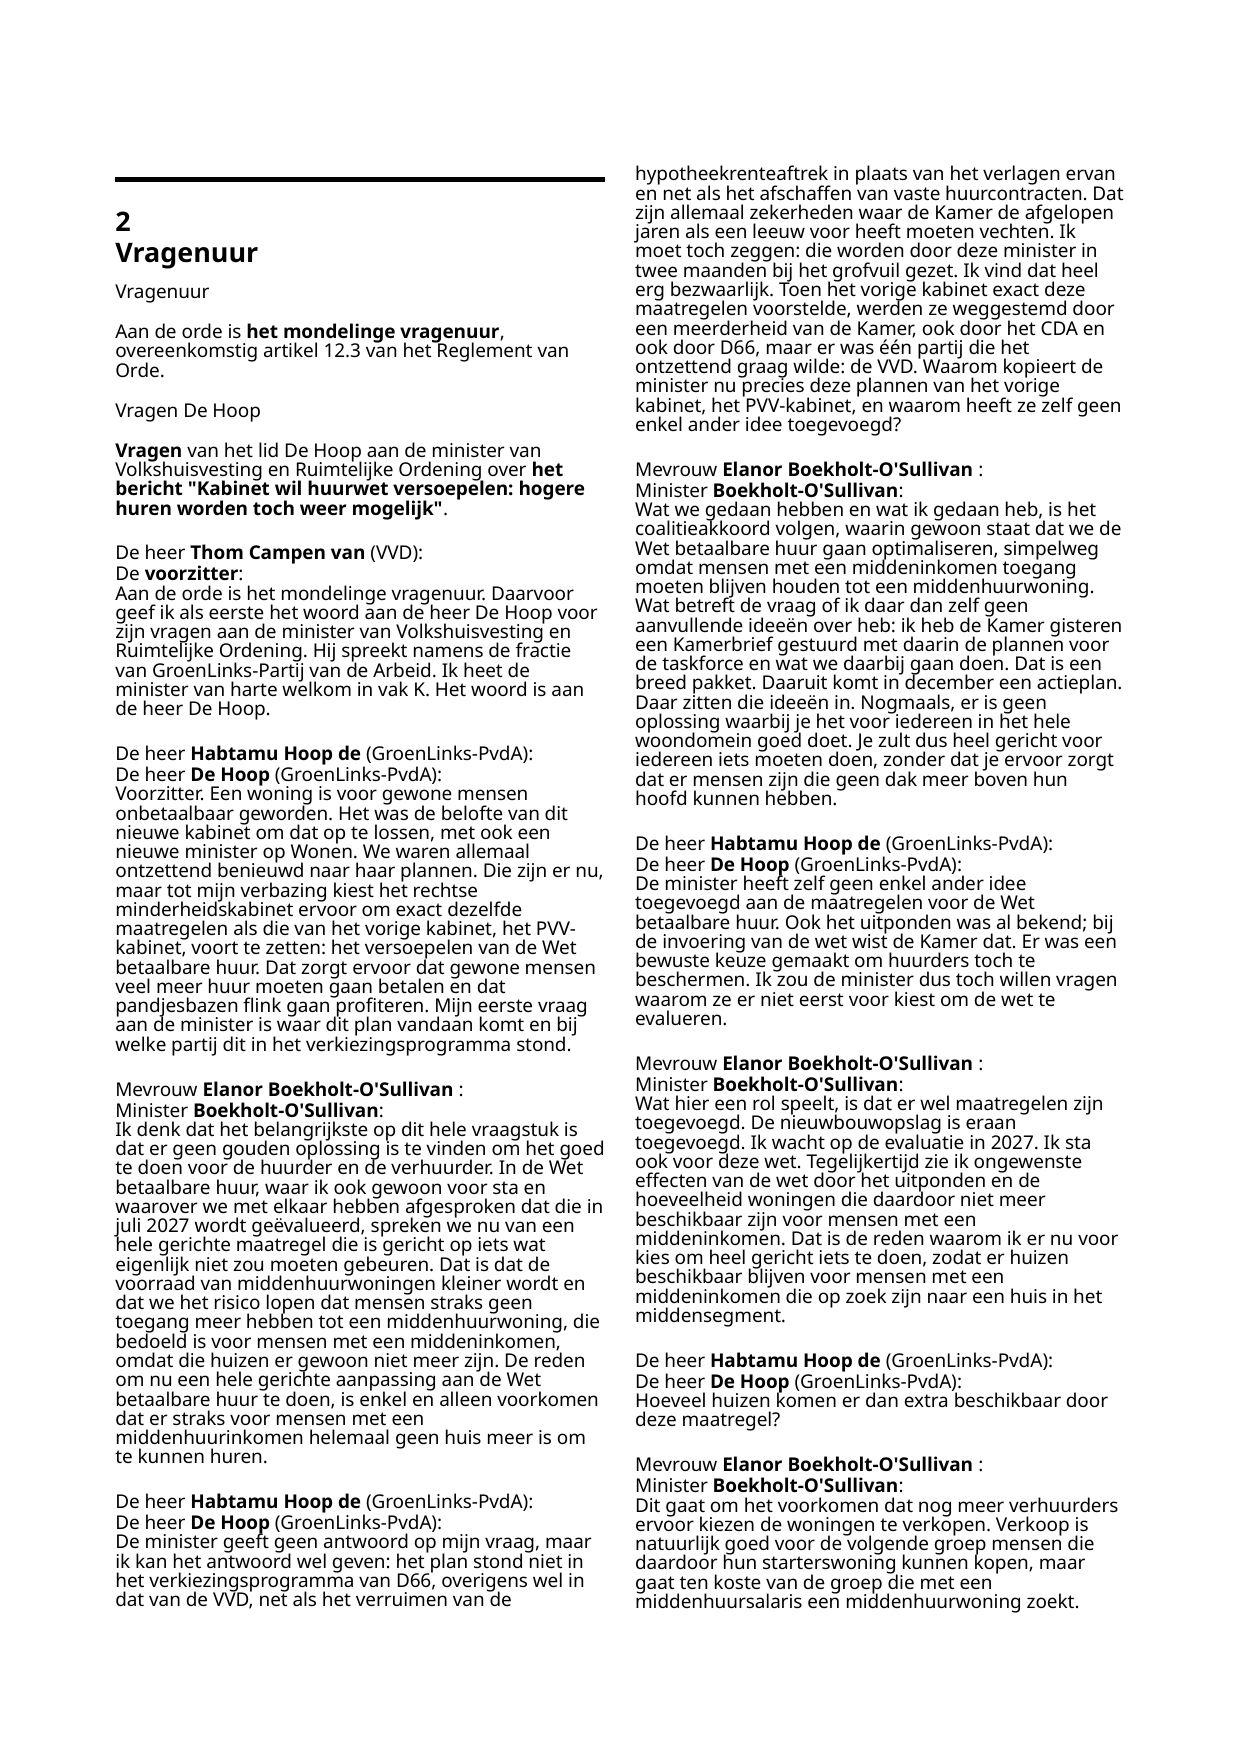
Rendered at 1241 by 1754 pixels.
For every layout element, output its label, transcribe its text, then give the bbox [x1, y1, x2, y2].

text De voorzitter: [115, 565, 605, 584]
text Vragen van het lid De Hoop aan de minister van Volkshuisvesting en Ruimtelijke Ordening over het bericht "Kabinet wil huurwet versoepelen: hogere huren worden toch weer mogelijk". [115, 442, 605, 519]
text Aan de orde is het mondelinge vragenuur, overeenkomstig artikel 12.3 van het Reglement van Orde. [115, 323, 605, 381]
text Minister Boekholt-O'Sullivan: [115, 1102, 605, 1121]
text De heer Habtamu Hoop de (GroenLinks-PvdA): [635, 830, 1125, 856]
text Voorzitter. Een woning is voor gewone mensen onbetaalbaar geworden. Het was de belofte van dit nieuwe kabinet om dat op te lossen, met ook een nieuwe minister op Wonen. We waren allemaal ontzettend benieuwd naar haar plannen. Die zijn er nu, maar tot mijn verbazing kiest het rechtse minderheidskabinet ervoor om exact dezelfde maatregelen als die van het vorige kabinet, het PVV-kabinet, voort te zetten: het versoepelen van de Wet betaalbare huur. Dat zorgt ervoor dat gewone mensen veel meer huur moeten gaan betalen en dat pandjesbazen flink gaan profiteren. Mijn eerste vraag aan de minister is waar dit plan vandaan komt en bij welke partij dit in het verkiezingsprogramma stond. [115, 785, 605, 1055]
text De heer De Hoop (GroenLinks-PvdA): [635, 1373, 1125, 1392]
text De minister geeft geen antwoord op mijn vraag, maar ik kan het antwoord wel geven: het plan stond niet in het verkiezingsprogramma van D66, overigens wel in dat van de VVD, net als het verruimen van de [115, 1533, 605, 1611]
text Minister Boekholt-O'Sullivan: [635, 1076, 1125, 1095]
text De heer Habtamu Hoop de (GroenLinks-PvdA): [115, 740, 605, 766]
text Aan de orde is het mondelinge vragenuur. Daarvoor geef ik als eerste het woord aan de heer De Hoop voor zijn vragen aan de minister van Volkshuisvesting en Ruimtelijke Ordening. Hij spreekt namens de fractie van GroenLinks-Partij van de Arbeid. Ik heet de minister van harte welkom in vak K. Het woord is aan de heer De Hoop. [115, 584, 605, 719]
text De heer Habtamu Hoop de (GroenLinks-PvdA): [115, 1488, 605, 1514]
text Hoeveel huizen komen er dan extra beschikbaar door deze maatregel? [635, 1392, 1125, 1431]
text De heer Thom Campen van (VVD): [115, 539, 605, 565]
text Mevrouw Elanor Boekholt-O'Sullivan : [635, 1452, 1125, 1477]
text Minister Boekholt-O'Sullivan: [635, 482, 1125, 501]
text Dit gaat om het voorkomen dat nog meer verhuurders ervoor kiezen de woningen te verkopen. Verkoop is natuurlijk goed voor de volgende groep mensen die daardoor hun starterswoning kunnen kopen, maar gaat ten koste van de groep die met een middenhuursalaris een middenhuurwoning zoekt. [635, 1497, 1125, 1612]
text De heer Habtamu Hoop de (GroenLinks-PvdA): [635, 1347, 1125, 1373]
text Mevrouw Elanor Boekholt-O'Sullivan : [635, 456, 1125, 482]
text Mevrouw Elanor Boekholt-O'Sullivan : [115, 1076, 605, 1102]
text Minister Boekholt-O'Sullivan: [635, 1477, 1125, 1497]
text hypotheekrenteaftrek in plaats van het verlagen ervan en net als het afschaffen van vaste huurcontracten. Dat zijn allemaal zekerheden waar de Kamer de afgelopen jaren als een leeuw voor heeft moeten vechten. Ik moet toch zeggen: die worden door deze minister in twee maanden bij het grofvuil gezet. Ik vind dat heel erg bezwaarlijk. Toen het vorige kabinet exact deze maatregelen voorstelde, werden ze weggestemd door een meerderheid van de Kamer, ook door het CDA en ook door D66, maar er was één partij die het ontzettend graag wilde: de VVD. Waarom kopieert de minister nu precies deze plannen van het vorige kabinet, het PVV-kabinet, en waarom heeft ze zelf geen enkel ander idee toegevoegd? [635, 165, 1125, 435]
text Vragen De Hoop [115, 402, 605, 421]
text Wat hier een rol speelt, is dat er wel maatregelen zijn toegevoegd. De nieuwbouwopslag is eraan toegevoegd. Ik wacht op de evaluatie in 2027. Ik sta ook voor deze wet. Tegelijkertijd zie ik ongewenste effecten van de wet door het uitponden en de hoeveelheid woningen die daardoor niet meer beschikbaar zijn voor mensen met een middeninkomen. Dat is de reden waarom ik er nu voor kies om heel gericht iets te doen, zodat er huizen beschikbaar blijven voor mensen met een middeninkomen die op zoek zijn naar een huis in het middensegment. [635, 1095, 1125, 1326]
text Vragenuur [115, 239, 605, 283]
text Ik denk dat het belangrijkste op dit hele vraagstuk is dat er geen gouden oplossing is te vinden om het goed te doen voor de huurder en de verhuurder. In de Wet betaalbare huur, waar ik ook gewoon voor sta en waarover we met elkaar hebben afgesproken dat die in juli 2027 wordt geëvalueerd, spreken we nu van een hele gerichte maatregel die is gericht op iets wat eigenlijk niet zou moeten gebeuren. Dat is dat de voorraad van middenhuurwoningen kleiner wordt en dat we het risico lopen dat mensen straks geen toegang meer hebben tot een middenhuurwoning, die bedoeld is voor mensen met een middeninkomen, omdat die huizen er gewoon niet meer zijn. De reden om nu een hele gerichte aanpassing aan de Wet betaalbare huur te doen, is enkel en alleen voorkomen dat er straks voor mensen met een middenhuurinkomen helemaal geen huis meer is om te kunnen huren. [115, 1121, 605, 1468]
text 2 [115, 203, 605, 239]
text De heer De Hoop (GroenLinks-PvdA): [115, 766, 605, 785]
text De heer De Hoop (GroenLinks-PvdA): [115, 1514, 605, 1533]
text De minister heeft zelf geen enkel ander idee toegevoegd aan de maatregelen voor de Wet betaalbare huur. Ook het uitponden was al bekend; bij de invoering van de wet wist de Kamer dat. Er was een bewuste keuze gemaakt om huurders toch te beschermen. Ik zou de minister dus toch willen vragen waarom ze er niet eerst voor kiest om de wet te evalueren. [635, 875, 1125, 1029]
text Mevrouw Elanor Boekholt-O'Sullivan : [635, 1050, 1125, 1076]
text Vragenuur [115, 283, 605, 302]
text De heer De Hoop (GroenLinks-PvdA): [635, 856, 1125, 875]
text Wat we gedaan hebben en wat ik gedaan heb, is het coalitieakkoord volgen, waarin gewoon staat dat we de Wet betaalbare huur gaan optimaliseren, simpelweg omdat mensen met een middeninkomen toegang moeten blijven houden tot een middenhuurwoning. Wat betreft de vraag of ik daar dan zelf geen aanvullende ideeën over heb: ik heb de Kamer gisteren een Kamerbrief gestuurd met daarin de plannen voor de taskforce en wat we daarbij gaan doen. Dat is een breed pakket. Daaruit komt in december een actieplan. Daar zitten die ideeën in. Nogmaals, er is geen oplossing waarbij je het voor iedereen in het hele woondomein goed doet. Je zult dus heel gericht voor iedereen iets moeten doen, zonder dat je ervoor zorgt dat er mensen zijn die geen dak meer boven hun hoofd kunnen hebben. [635, 501, 1125, 809]
